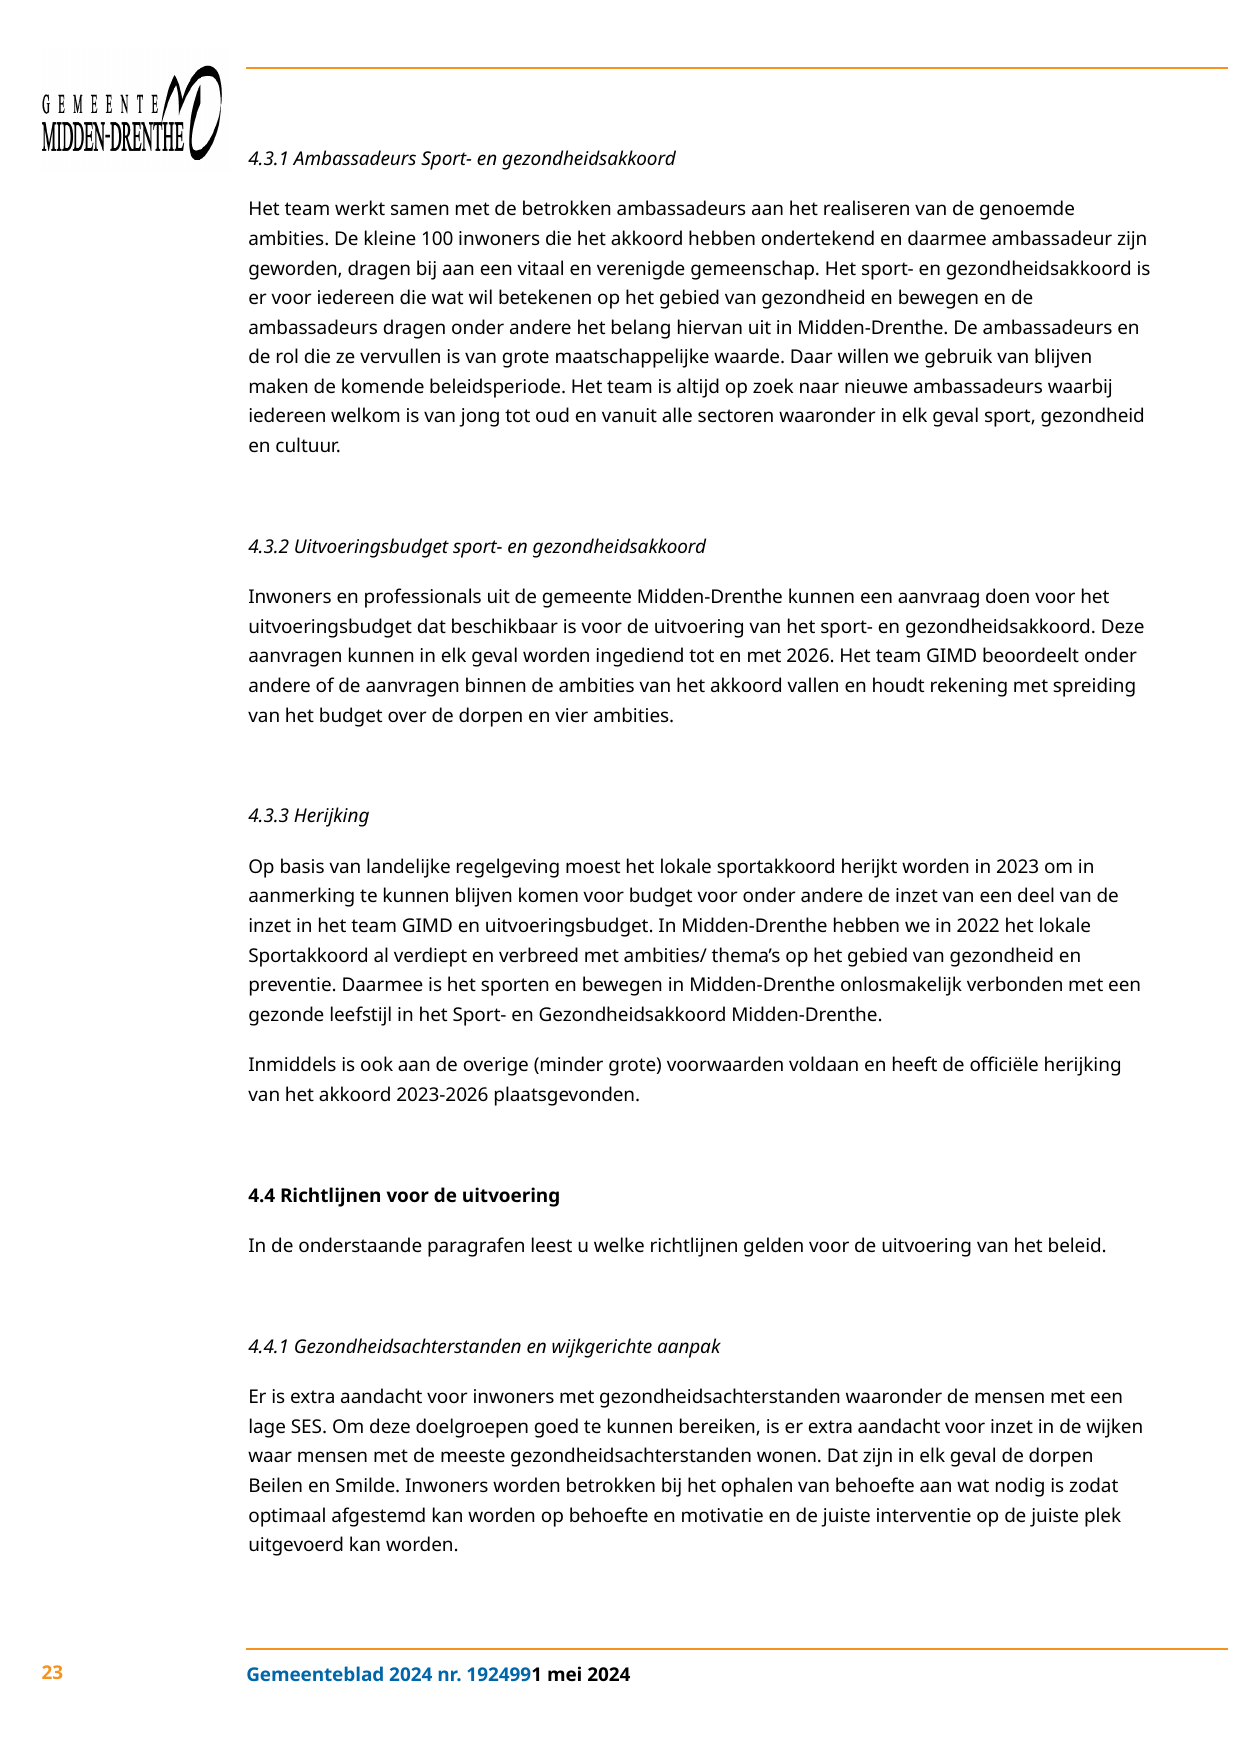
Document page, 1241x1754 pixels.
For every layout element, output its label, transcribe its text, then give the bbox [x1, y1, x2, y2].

text 4.3.1 Ambassadeurs Sport- en gezondheidsakkoord [248, 145, 1152, 171]
text Inmiddels is ook aan de overige (minder grote) voorwaarden voldaan en heeft de officiële herijking van het akkoord 2023-2026 plaatsgevonden. [248, 1051, 1152, 1107]
picture [41, 47, 231, 172]
text In de onderstaande paragrafen leest u welke richtlijnen gelden voor de uitvoering van het beleid. [248, 1232, 1152, 1258]
text Inwoners en professionals uit de gemeente Midden-Drenthe kunnen een aanvraag doen voor het uitvoeringsbudget dat beschikbaar is voor de uitvoering van het sport- en gezondheidsakkoord. Deze aanvragen kunnen in elk geval worden ingediend tot en met 2026. Het team GIMD beoordeelt onder andere of de aanvragen binnen de ambities van het akkoord vallen en houdt rekening met spreiding van het budget over de dorpen en vier ambities. [248, 583, 1152, 728]
text Het team werkt samen met de betrokken ambassadeurs aan het realiseren van de genoemde ambities. De kleine 100 inwoners die het akkoord hebben ondertekend en daarmee ambassadeur zijn geworden, dragen bij aan een vitaal en verenigde gemeenschap. Het sport- en gezondheidsakkoord is er voor iedereen die wat wil betekenen op het gebied van gezondheid en bewegen en de ambassadeurs dragen onder andere het belang hiervan uit in Midden-Drenthe. De ambassadeurs en de rol die ze vervullen is van grote maatschappelijke waarde. Daar willen we gebruik van blijven maken de komende beleidsperiode. Het team is altijd op zoek naar nieuwe ambassadeurs waarbij iedereen welkom is van jong tot oud en vanuit alle sectoren waaronder in elk geval sport, gezondheid en cultuur. [248, 196, 1152, 458]
text 4.3.3 Herijking [248, 803, 1152, 828]
text 4.3.2 Uitvoeringsbudget sport- en gezondheidsakkoord [248, 533, 1152, 559]
text Op basis van landelijke regelgeving moest het lokale sportakkoord herijkt worden in 2023 om in aanmerking te kunnen blijven komen voor budget voor onder andere de inzet van een deel van de inzet in het team GIMD en uitvoeringsbudget. In Midden-Drenthe hebben we in 2022 het lokale Sportakkoord al verdiept en verbreed met ambities/ thema’s op het gebied van gezondheid en preventie. Daarmee is het sporten en bewegen in Midden-Drenthe onlosmakelijk verbonden met een gezonde leefstijl in het Sport- en Gezondheidsakkoord Midden-Drenthe. [248, 853, 1152, 1027]
text 4.4 Richtlijnen voor de uitvoering [248, 1182, 1152, 1208]
text 4.4.1 Gezondheidsachterstanden en wijkgerichte aanpak [248, 1333, 1152, 1359]
text Er is extra aandacht voor inwoners met gezondheidsachterstanden waaronder de mensen met een lage SES. Om deze doelgroepen goed te kunnen bereiken, is er extra aandacht voor inzet in de wijken waar mensen met de meeste gezondheidsachterstanden wonen. Dat zijn in elk geval de dorpen Beilen en Smilde. Inwoners worden betrokken bij het ophalen van behoefte aan wat nodig is zodat optimaal afgestemd kan worden op behoefte en motivatie en de juiste interventie op de juiste plek uitgevoerd kan worden. [248, 1383, 1152, 1557]
